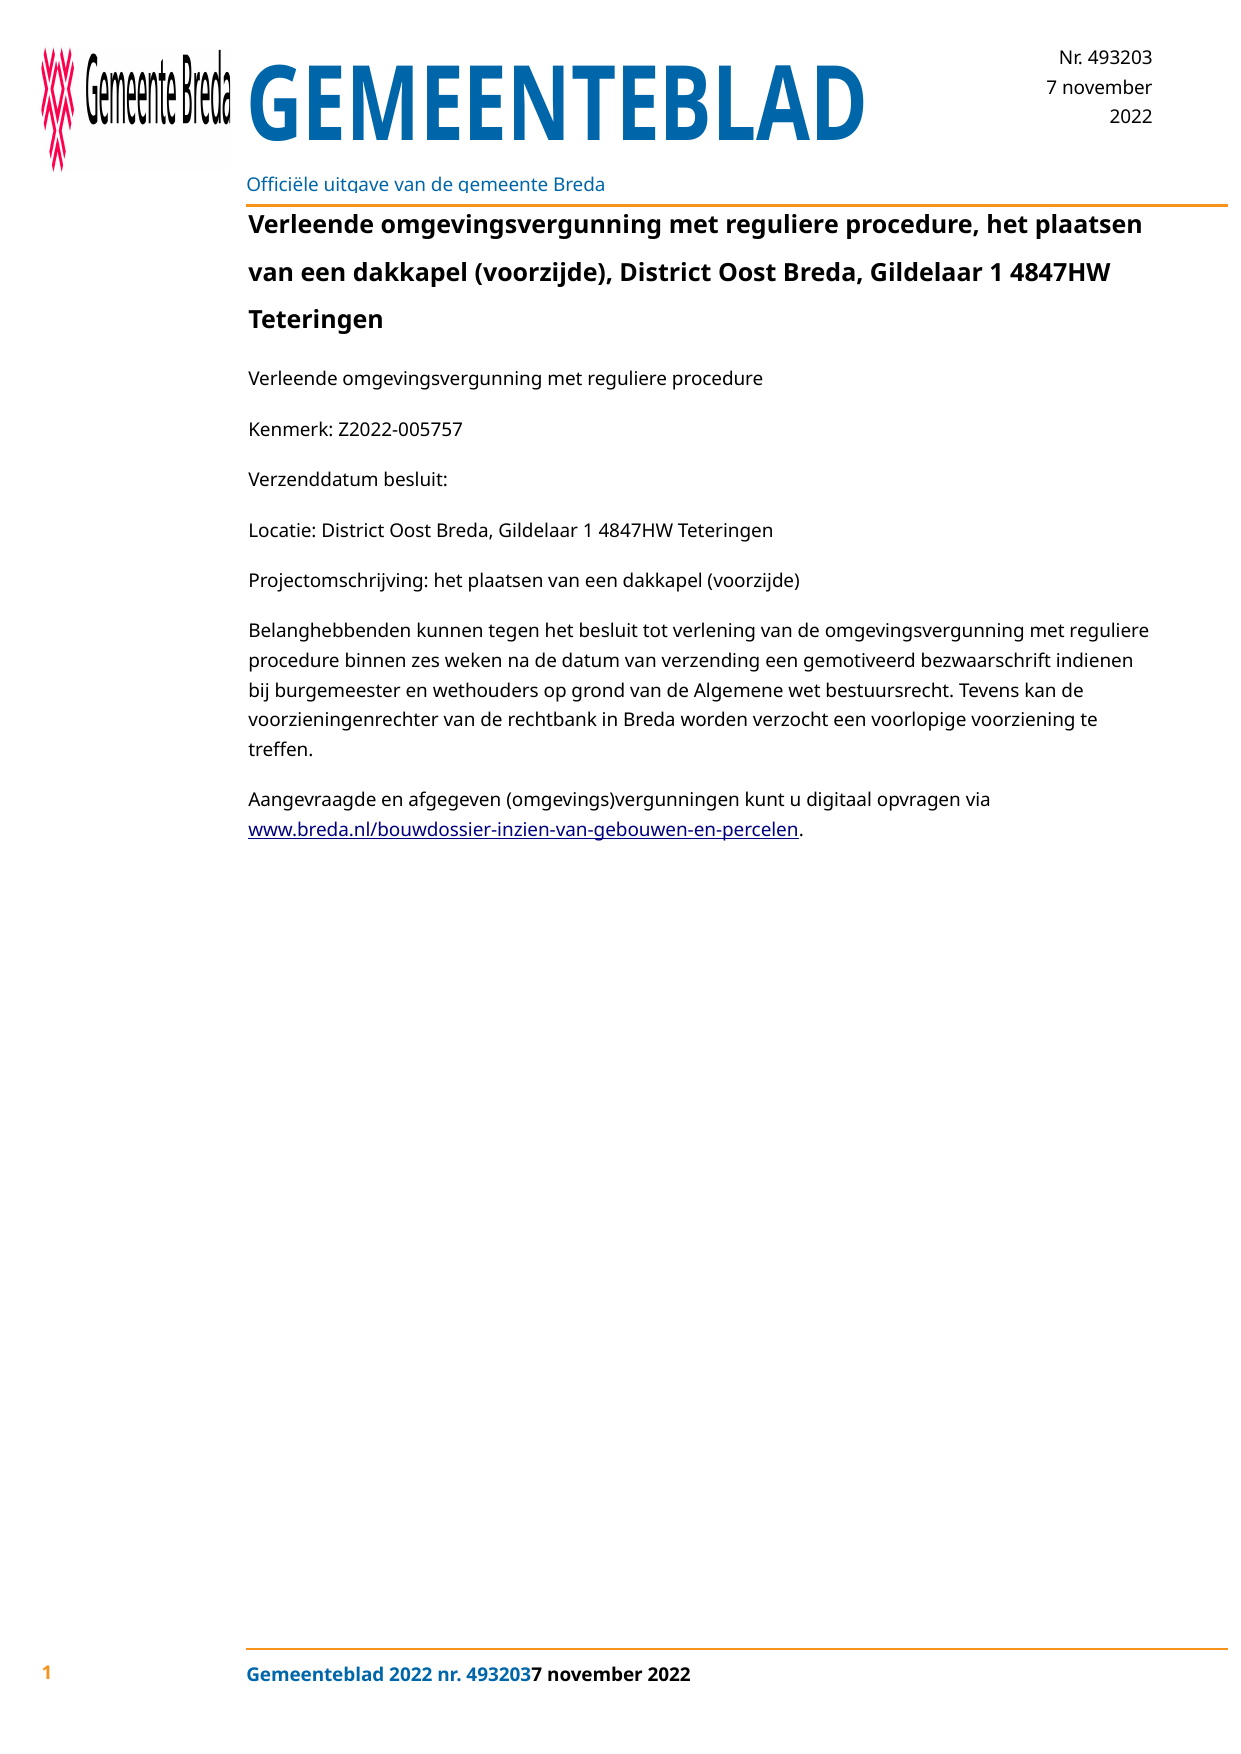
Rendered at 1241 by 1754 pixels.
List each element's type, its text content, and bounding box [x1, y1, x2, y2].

text Kenmerk: Z2022-005757 [248, 416, 1152, 442]
text Aangevraagde en afgegeven (omgevings)vergunningen kunt u digitaal opvragen via www.breda.nl/bouwdossier-inzien-van-gebouwen-en-percelen. [248, 786, 1152, 842]
picture [41, 47, 231, 172]
text Belanghebbenden kunnen tegen het besluit tot verlening van de omgevingsvergunning met reguliere procedure binnen zes weken na de datum van verzending een gemotiveerd bezwaarschrift indienen bij burgemeester en wethouders op grond van de Algemene wet bestuursrecht. Tevens kan de voorzieningenrechter van de rechtbank in Breda worden verzocht een voorlopige voorziening te treffen. [248, 618, 1152, 762]
text Verleende omgevingsvergunning met reguliere procedure, het plaatsen van een dakkapel (voorzijde), District Oost Breda, Gildelaar 1 4847HW Teteringen [248, 207, 1152, 336]
text Verleende omgevingsvergunning met reguliere procedure [248, 366, 1152, 391]
text Verzenddatum besluit: [248, 466, 1152, 492]
text Locatie: District Oost Breda, Gildelaar 1 4847HW Teteringen [248, 517, 1152, 542]
text Projectomschrijving: het plaatsen van een dakkapel (voorzijde) [248, 567, 1152, 593]
